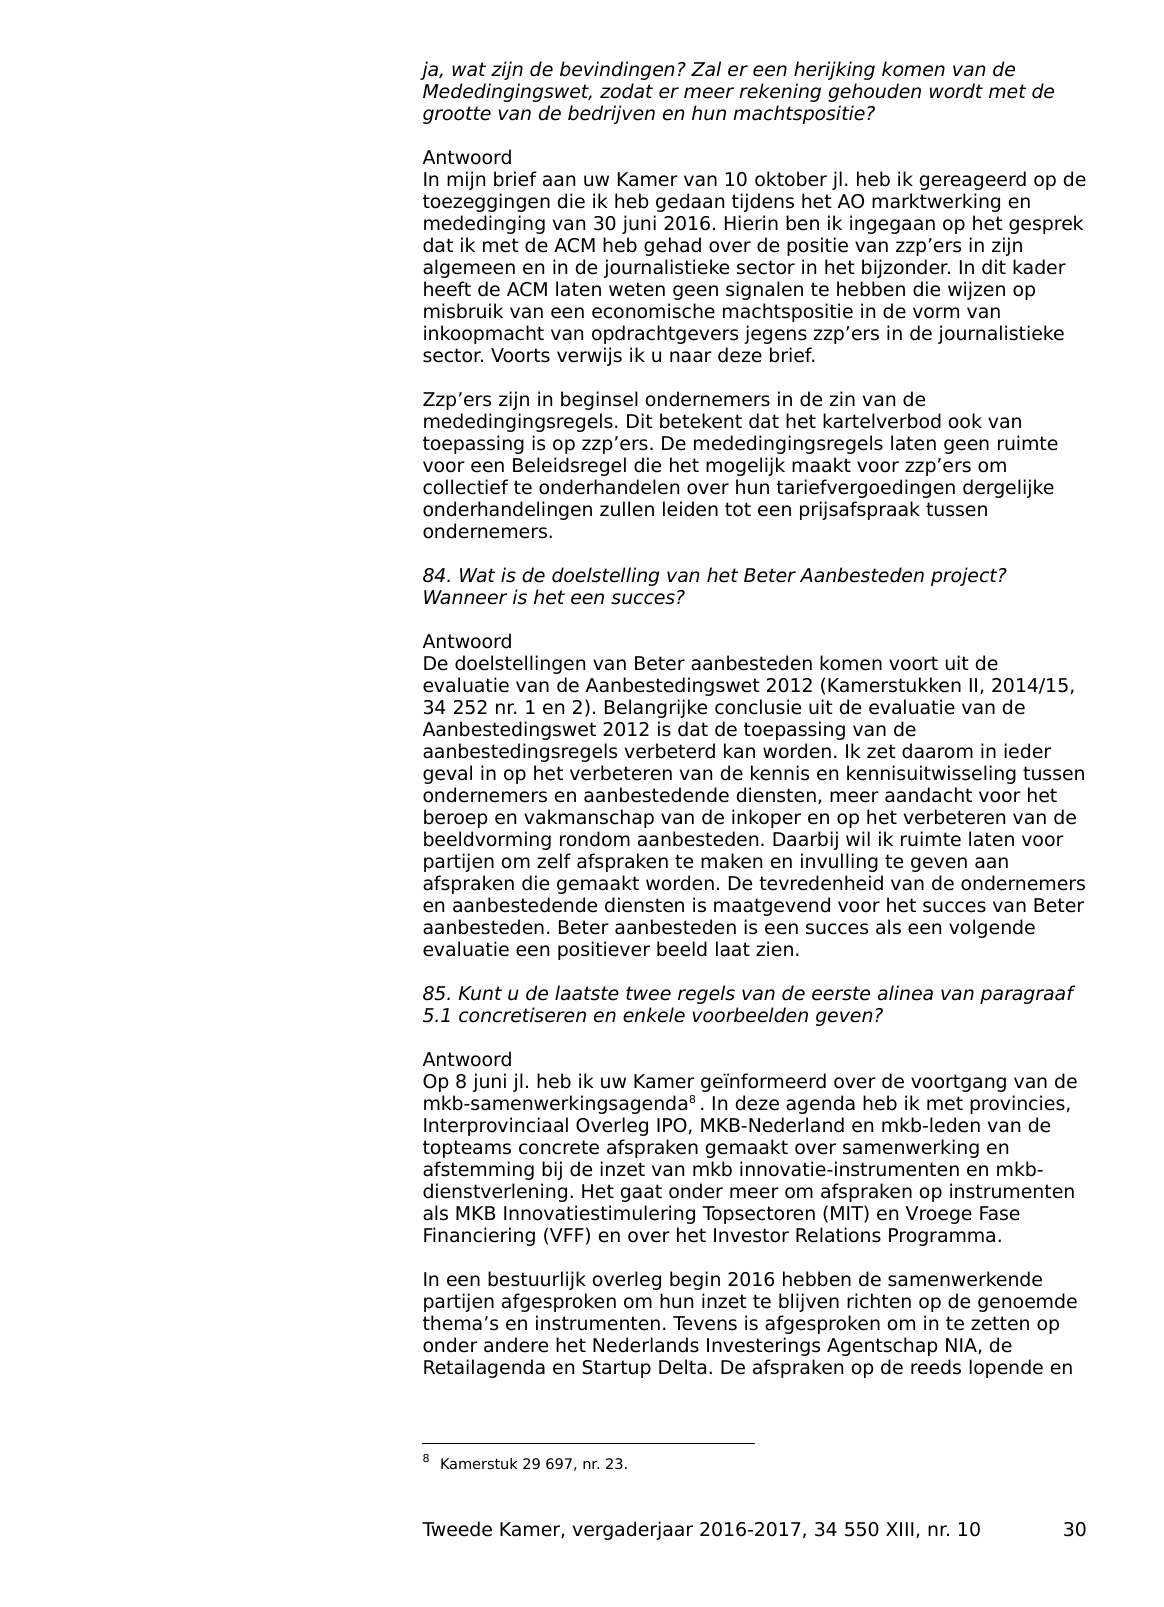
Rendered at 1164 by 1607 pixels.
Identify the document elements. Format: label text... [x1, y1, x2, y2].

text Zzp’ers zijn in beginsel ondernemers in de zin van de mededingingsregels. Dit betekent dat het kartelverbod ook van toepassing is op zzp’ers. De mededingingsregels laten geen ruimte voor een Beleidsregel die het mogelijk maakt voor zzp’ers om collectief te onderhandelen over hun tariefvergoedingen dergelijke onderhandelingen zullen leiden tot een prijsafspraak tussen ondernemers. [422, 389, 1087, 543]
text 85. Kunt u de laatste twee regels van de eerste alinea van paragraaf 5.1 concretiseren en enkele voorbeelden geven? [422, 983, 1087, 1027]
text Antwoord [422, 631, 1087, 653]
text 84. Wat is de doelstelling van het Beter Aanbesteden project? Wanneer is het een succes? [422, 565, 1087, 609]
text ja, wat zijn de bevindingen? Zal er een herijking komen van de Mededingingswet, zodat er meer rekening gehouden wordt met de grootte van de bedrijven en hun machtspositie? [422, 59, 1087, 125]
text Antwoord [422, 1049, 1087, 1071]
text Antwoord [422, 147, 1087, 169]
text Kamerstuk 29 697, nr. 23. [422, 1452, 1087, 1474]
text In mijn brief aan uw Kamer van 10 oktober jl. heb ik gereageerd op de toezeggingen die ik heb gedaan tijdens het AO marktwerking en mededinging van 30 juni 2016. Hierin ben ik ingegaan op het gesprek dat ik met de ACM heb gehad over de positie van zzp’ers in zijn algemeen en in de journalistieke sector in het bijzonder. In dit kader heeft de ACM laten weten geen signalen te hebben die wijzen op misbruik van een economische machtspositie in de vorm van inkoopmacht van opdrachtgevers jegens zzp’ers in de journalistieke sector. Voorts verwijs ik u naar deze brief. [422, 169, 1087, 367]
text In een bestuurlijk overleg begin 2016 hebben de samenwerkende partijen afgesproken om hun inzet te blijven richten op de genoemde thema’s en instrumenten. Tevens is afgesproken om in te zetten op onder andere het Nederlands Investerings Agentschap NIA, de Retailagenda en Startup Delta. De afspraken op de reeds lopende en [422, 1269, 1087, 1379]
text De doelstellingen van Beter aanbesteden komen voort uit de evaluatie van de Aanbestedingswet 2012 (Kamerstukken II, 2014/15, 34 252 nr. 1 en 2). Belangrijke conclusie uit de evaluatie van de Aanbestedingswet 2012 is dat de toepassing van de aanbestedingsregels verbeterd kan worden. Ik zet daarom in ieder geval in op het verbeteren van de kennis en kennisuitwisseling tussen ondernemers en aanbestedende diensten, meer aandacht voor het beroep en vakmanschap van de inkoper en op het verbeteren van de beeldvorming rondom aanbesteden. Daarbij wil ik ruimte laten voor partijen om zelf afspraken te maken en invulling te geven aan afspraken die gemaakt worden. De tevredenheid van de ondernemers en aanbestedende diensten is maatgevend voor het succes van Beter aanbesteden. Beter aanbesteden is een succes als een volgende evaluatie een positiever beeld laat zien. [422, 653, 1087, 961]
text Op 8 juni jl. heb ik uw Kamer geïnformeerd over de voortgang van de mkb-samenwerkingsagenda. In deze agenda heb ik met provincies, Interprovinciaal Overleg IPO, MKB-Nederland en mkb-leden van de topteams concrete afspraken gemaakt over samenwerking en afstemming bij de inzet van mkb innovatie-instrumenten en mkb-dienstverlening. Het gaat onder meer om afspraken op instrumenten als MKB Innovatiestimulering Topsectoren (MIT) en Vroege Fase Financiering (VFF) en over het Investor Relations Programma. [422, 1071, 1087, 1247]
